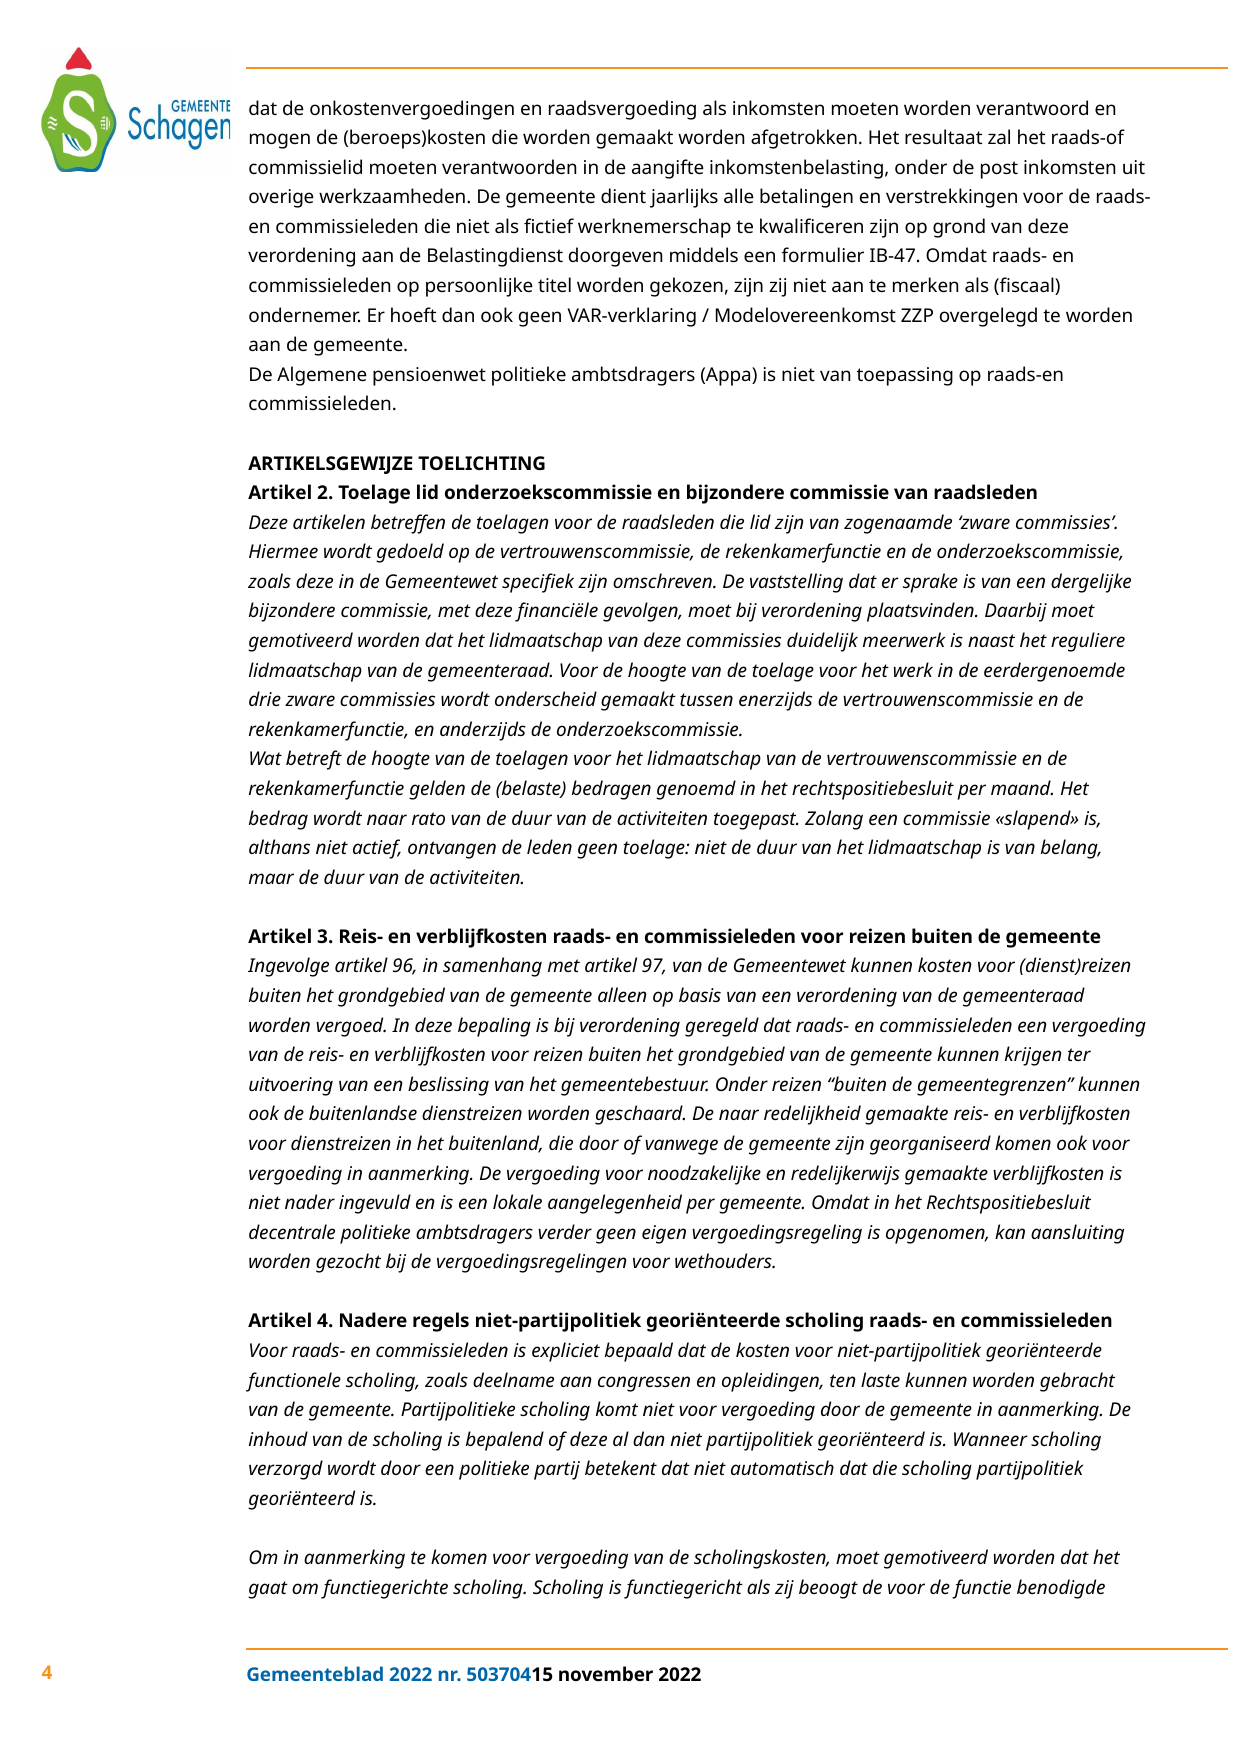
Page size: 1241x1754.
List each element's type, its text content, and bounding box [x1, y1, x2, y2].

text Deze artikelen betreffen de toelagen voor de raadsleden die lid zijn van zogenaamde ‘zware commissies’. Hiermee wordt gedoeld op de vertrouwenscommissie, de rekenkamerfunctie en de onderzoekscommissie, zoals deze in de Gemeentewet specifiek zijn omschreven. De vaststelling dat er sprake is van een dergelijke bijzondere commissie, met deze financiële gevolgen, moet bij verordening plaatsvinden. Daarbij moet gemotiveerd worden dat het lidmaatschap van deze commissies duidelijk meerwerk is naast het reguliere lidmaatschap van de gemeenteraad. Voor de hoogte van de toelage voor het werk in de eerdergenoemde drie zware commissies wordt onderscheid gemaakt tussen enerzijds de vertrouwenscommissie en de rekenkamerfunctie, en anderzijds de onderzoekscommissie. [248, 509, 1152, 742]
text dat de onkostenvergoedingen en raadsvergoeding als inkomsten moeten worden verantwoord en mogen de (beroeps)kosten die worden gemaakt worden afgetrokken. Het resultaat zal het raads-of commissielid moeten verantwoorden in de aangifte inkomstenbelasting, onder de post inkomsten uit overige werkzaamheden. De gemeente dient jaarlijks alle betalingen en verstrekkingen voor de raads- en commissieleden die niet als fictief werknemerschap te kwalificeren zijn op grond van deze verordening aan de Belastingdienst doorgeven middels een formulier IB-47. Omdat raads- en commissieleden op persoonlijke titel worden gekozen, zijn zij niet aan te merken als (fiscaal) ondernemer. Er hoeft dan ook geen VAR-verklaring / Modelovereenkomst ZZP overgelegd te worden aan de gemeente. [248, 95, 1152, 357]
text De Algemene pensioenwet politieke ambtsdragers (Appa) is niet van toepassing op raads-en commissieleden. [248, 361, 1152, 416]
text Wat betreft de hoogte van de toelagen voor het lidmaatschap van de vertrouwenscommissie en de rekenkamerfunctie gelden de (belaste) bedragen genoemd in het rechtspositiebesluit per maand. Het bedrag wordt naar rato van de duur van de activiteiten toegepast. Zolang een commissie «slapend» is, althans niet actief, ontvangen de leden geen toelage: niet de duur van het lidmaatschap is van belang, maar de duur van de activiteiten. [248, 746, 1152, 890]
text ARTIKELSGEWIJZE TOELICHTING [248, 450, 1152, 476]
picture [41, 47, 231, 172]
text Ingevolge artikel 96, in samenhang met artikel 97, van de Gemeentewet kunnen kosten voor (dienst)reizen buiten het grondgebied van de gemeente alleen op basis van een verordening van de gemeenteraad worden vergoed. In deze bepaling is bij verordening geregeld dat raads- en commissieleden een vergoeding van de reis- en verblijfkosten voor reizen buiten het grondgebied van de gemeente kunnen krijgen ter uitvoering van een beslissing van het gemeentebestuur. Onder reizen “buiten de gemeentegrenzen” kunnen ook de buitenlandse dienstreizen worden geschaard. De naar redelijkheid gemaakte reis- en verblijfkosten voor dienstreizen in het buitenland, die door of vanwege de gemeente zijn georganiseerd komen ook voor vergoeding in aanmerking. De vergoeding voor noodzakelijke en redelijkerwijs gemaakte verblijfkosten is niet nader ingevuld en is een lokale aangelegenheid per gemeente. Omdat in het Rechtspositiebesluit decentrale politieke ambtsdragers verder geen eigen vergoedingsregeling is opgenomen, kan aansluiting worden gezocht bij de vergoedingsregelingen voor wethouders. [248, 953, 1152, 1274]
text Artikel 4. Nadere regels niet-partijpolitiek georiënteerde scholing raads- en commissieleden [248, 1308, 1152, 1333]
text Artikel 3. Reis- en verblijfkosten raads- en commissieleden voor reizen buiten de gemeente [248, 923, 1152, 949]
text Voor raads- en commissieleden is expliciet bepaald dat de kosten voor niet-partijpolitiek georiënteerde functionele scholing, zoals deelname aan congressen en opleidingen, ten laste kunnen worden gebracht van de gemeente. Partijpolitieke scholing komt niet voor vergoeding door de gemeente in aanmerking. De inhoud van de scholing is bepalend of deze al dan niet partijpolitiek georiënteerd is. Wanneer scholing verzorgd wordt door een politieke partij betekent dat niet automatisch dat die scholing partijpolitiek georiënteerd is. [248, 1337, 1152, 1511]
text Om in aanmerking te komen voor vergoeding van de scholingskosten, moet gemotiveerd worden dat het gaat om functiegerichte scholing. Scholing is functiegericht als zij beoogt de voor de functie benodigde [248, 1544, 1152, 1600]
text Artikel 2. Toelage lid onderzoekscommissie en bijzondere commissie van raadsleden [248, 479, 1152, 505]
